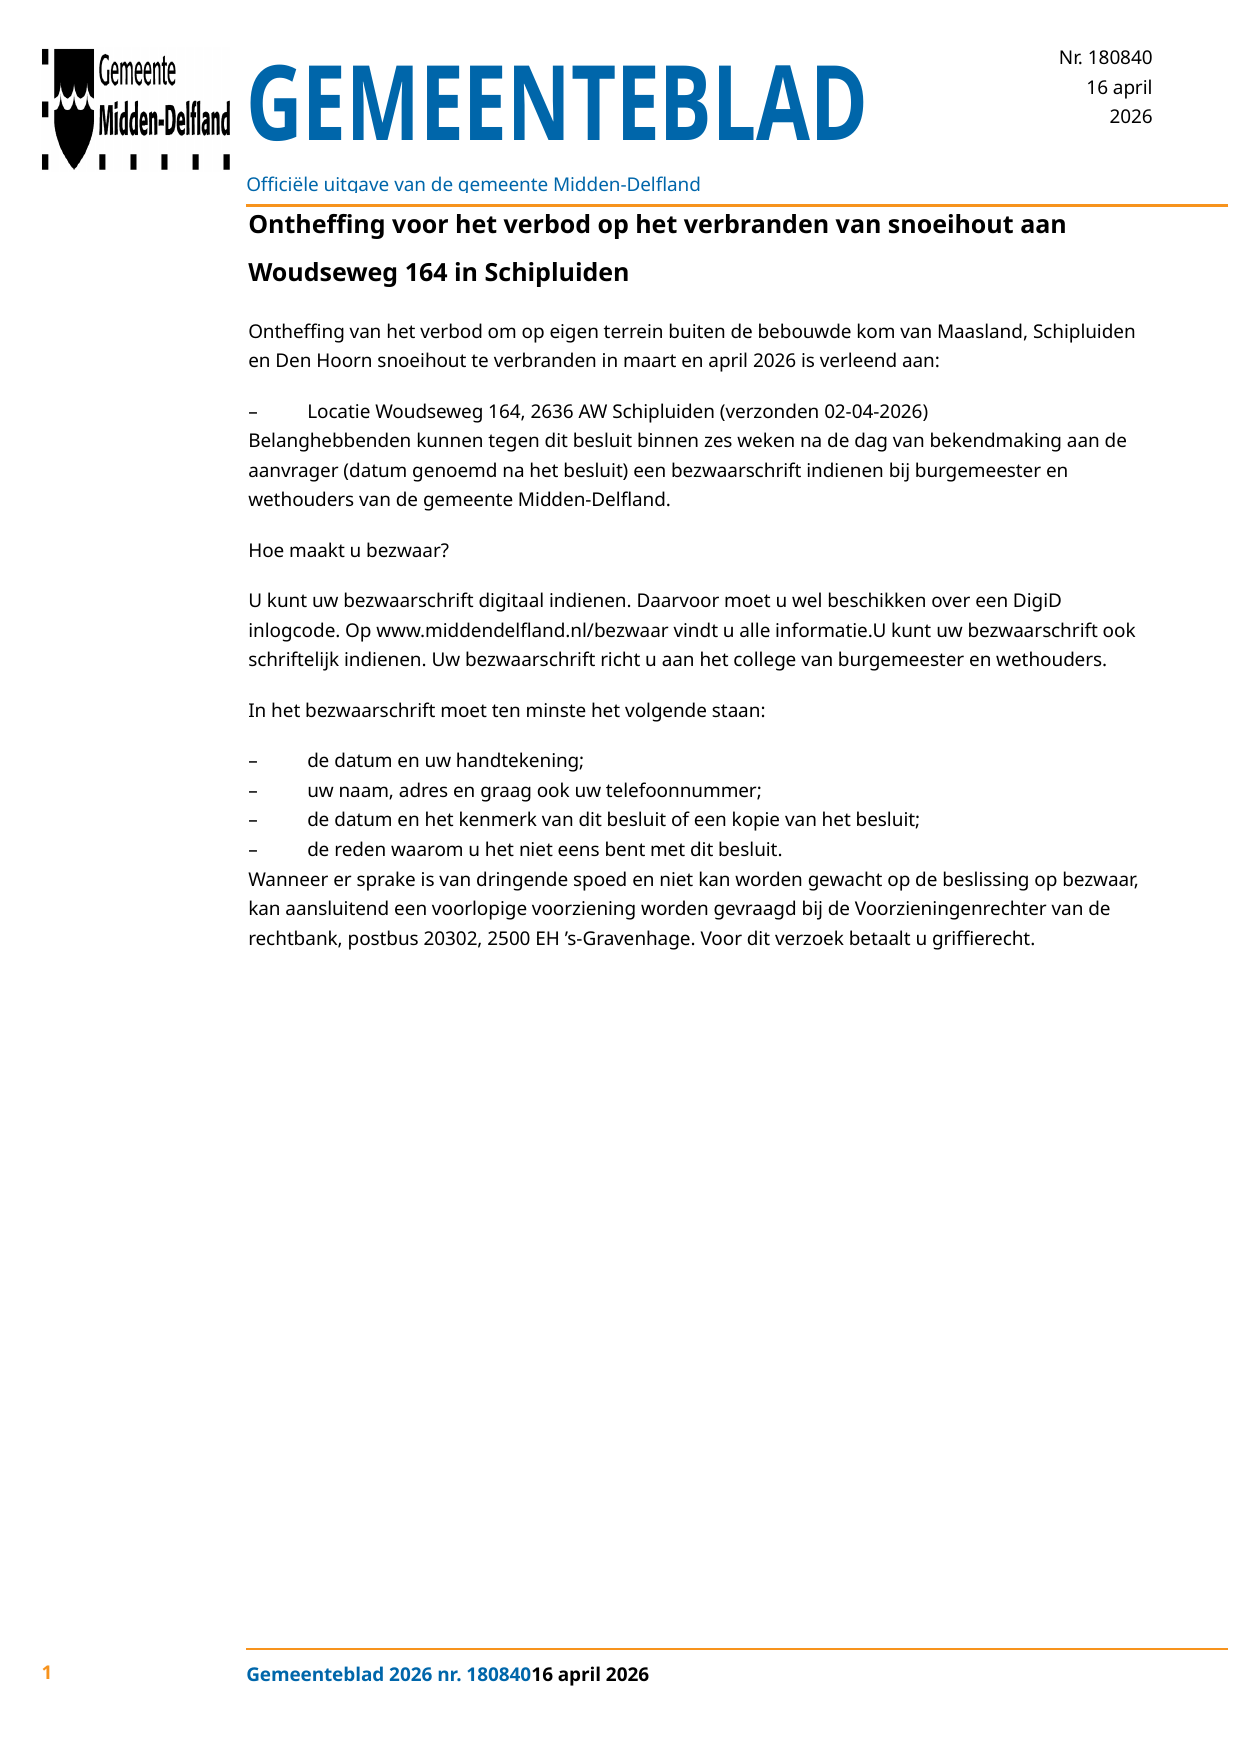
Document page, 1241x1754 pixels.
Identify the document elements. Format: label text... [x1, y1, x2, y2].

text In het bezwaarschrift moet ten minste het volgende staan: [248, 697, 1152, 723]
list de datum en het kenmerk van dit besluit of een kopie van het besluit; [248, 807, 1152, 832]
text ​Wanneer er sprake is van dringende spoed en niet kan worden gewacht op de beslissing op bezwaar, kan aansluitend een voorlopige voorziening worden gevraagd bij de Voorzieningenrechter van de rechtbank, postbus 20302, 2500 EH ’s-Gravenhage. Voor dit verzoek betaalt u griffierecht. [248, 866, 1152, 951]
text U kunt uw bezwaarschrift digitaal indienen. Daarvoor moet u wel beschikken over een DigiD inlogcode. Op www.middendelfland.nl/bezwaar vindt u alle informatie.U kunt uw bezwaarschrift ook schriftelijk indienen. Uw bezwaarschrift richt u aan het college van burgemeester en wethouders. [248, 587, 1152, 672]
list de reden waarom u het niet eens bent met dit besluit. [248, 836, 1152, 862]
list Locatie Woudseweg 164, 2636 AW Schipluiden (verzonden 02-04-2026) [248, 398, 1152, 424]
text Hoe maakt u bezwaar? [248, 537, 1152, 563]
list de datum en uw handtekening; [248, 747, 1152, 773]
picture [41, 47, 231, 172]
text Ontheffing van het verbod om op eigen terrein buiten de bebouwde kom van Maasland, Schipluiden en Den Hoorn snoeihout te verbranden in maart en april 2026 is verleend aan: [248, 318, 1152, 373]
text Ontheffing voor het verbod op het verbranden van snoeihout aan Woudseweg 164 in Schipluiden [248, 207, 1152, 288]
list uw naam, adres en graag ook uw telefoonnummer; [248, 777, 1152, 803]
text Belanghebbenden kunnen tegen dit besluit binnen zes weken na de dag van bekendmaking aan de aanvrager (datum genoemd na het besluit) een bezwaarschrift indienen bij burgemeester en wethouders van de gemeente Midden-Delfland. [248, 427, 1152, 512]
